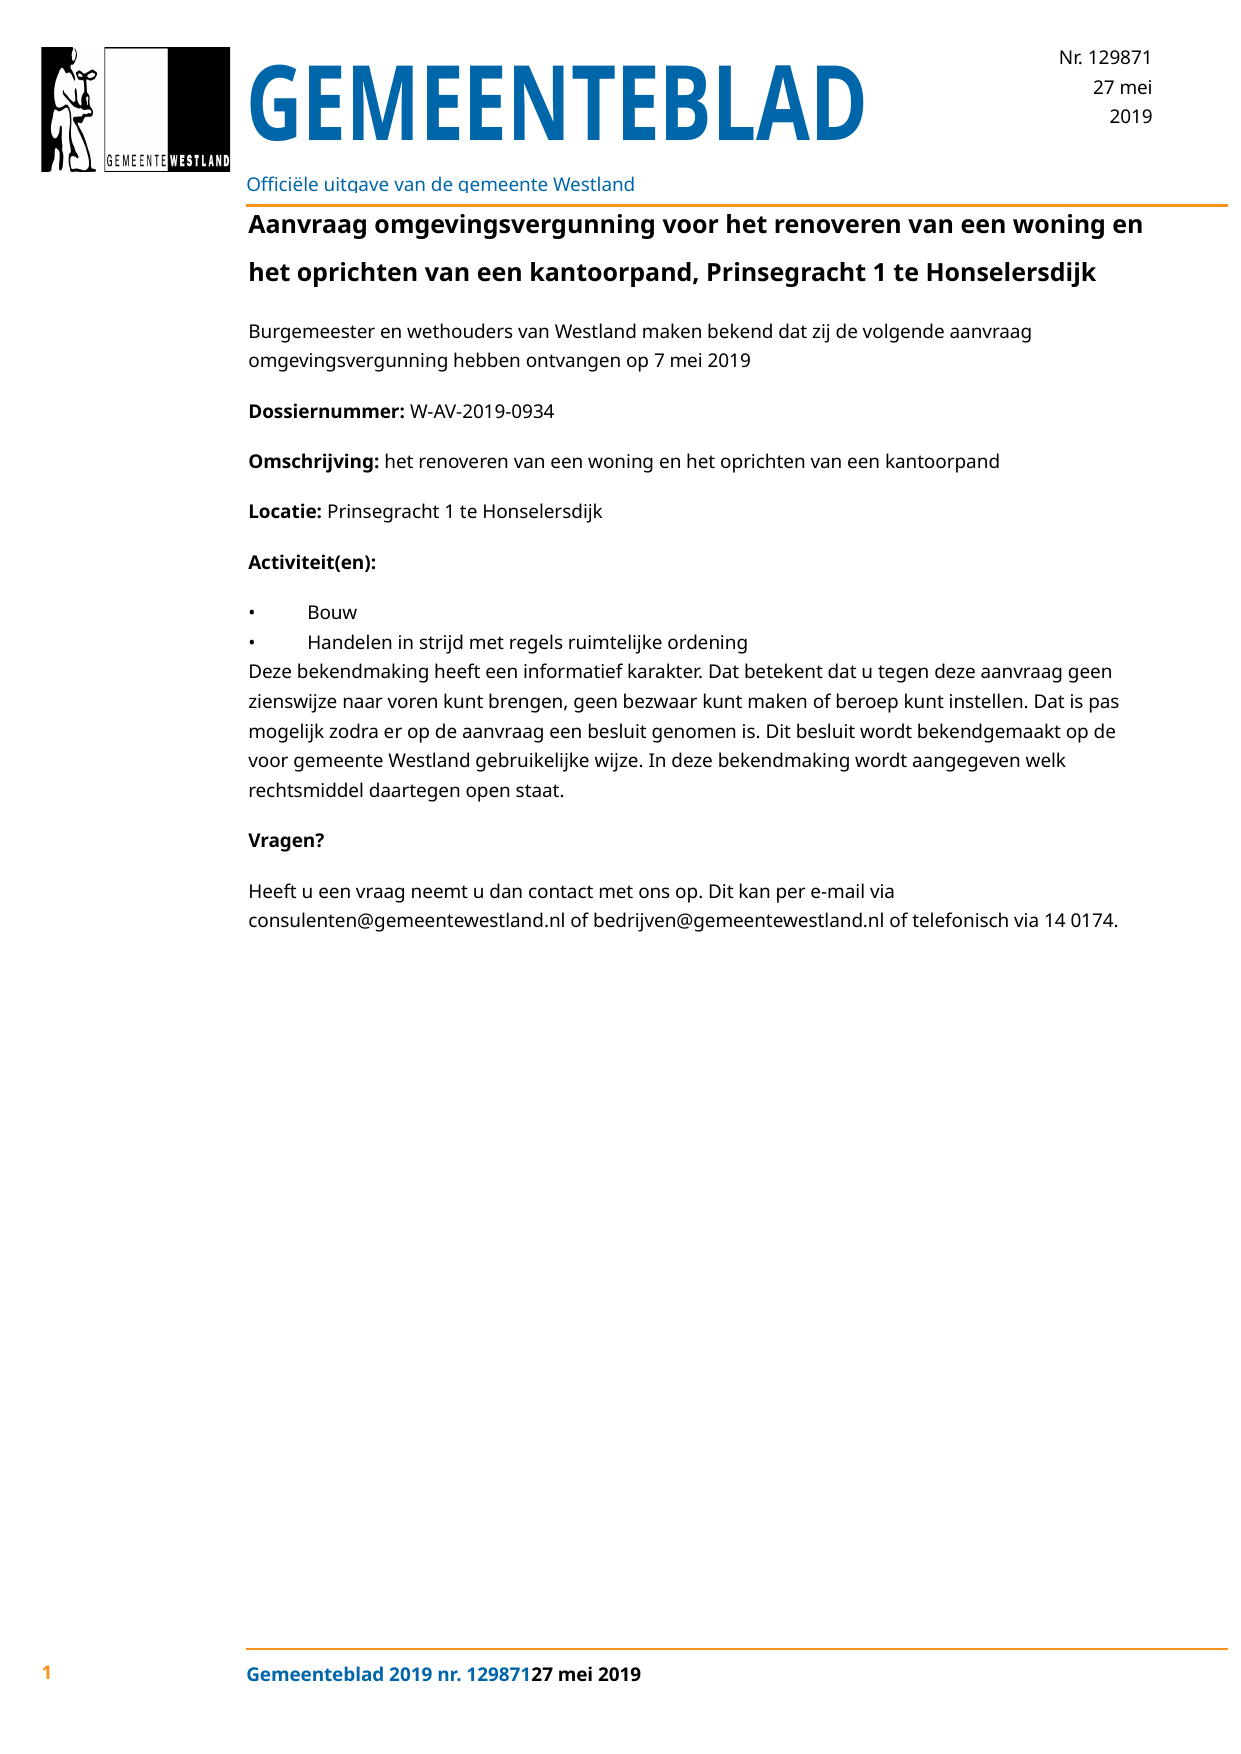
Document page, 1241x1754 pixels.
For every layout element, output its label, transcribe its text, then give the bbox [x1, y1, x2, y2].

text Omschrijving: het renoveren van een woning en het oprichten van een kantoorpand [248, 448, 1152, 474]
text Heeft u een vraag neemt u dan contact met ons op. Dit kan per e-mail via consulenten@gemeentewestland.nl of bedrijven@gemeentewestland.nl of telefonisch via 14 0174. [248, 878, 1152, 933]
text Activiteit(en): [248, 549, 1152, 575]
text Aanvraag omgevingsvergunning voor het renoveren van een woning en het oprichten van een kantoorpand, Prinsegracht 1 te Honselersdijk [248, 207, 1152, 288]
text Vragen? [248, 827, 1152, 853]
text Dossiernummer: W-AV-2019-0934 [248, 398, 1152, 424]
list Handelen in strijd met regels ruimtelijke ordening [248, 629, 1152, 655]
text Deze bekendmaking heeft een informatief karakter. Dat betekent dat u tegen deze aanvraag geen zienswijze naar voren kunt brengen, geen bezwaar kunt maken of beroep kunt instellen. Dat is pas mogelijk zodra er op de aanvraag een besluit genomen is. Dit besluit wordt bekendgemaakt op de voor gemeente Westland gebruikelijke wijze. In deze bekendmaking wordt aangegeven welk rechtsmiddel daartegen open staat. [248, 659, 1152, 803]
text Burgemeester en wethouders van Westland maken bekend dat zij de volgende aanvraag omgevingsvergunning hebben ontvangen op 7 mei 2019 [248, 318, 1152, 373]
text Locatie: Prinsegracht 1 te Honselersdijk [248, 499, 1152, 524]
picture [41, 47, 231, 172]
list Bouw [248, 599, 1152, 625]
